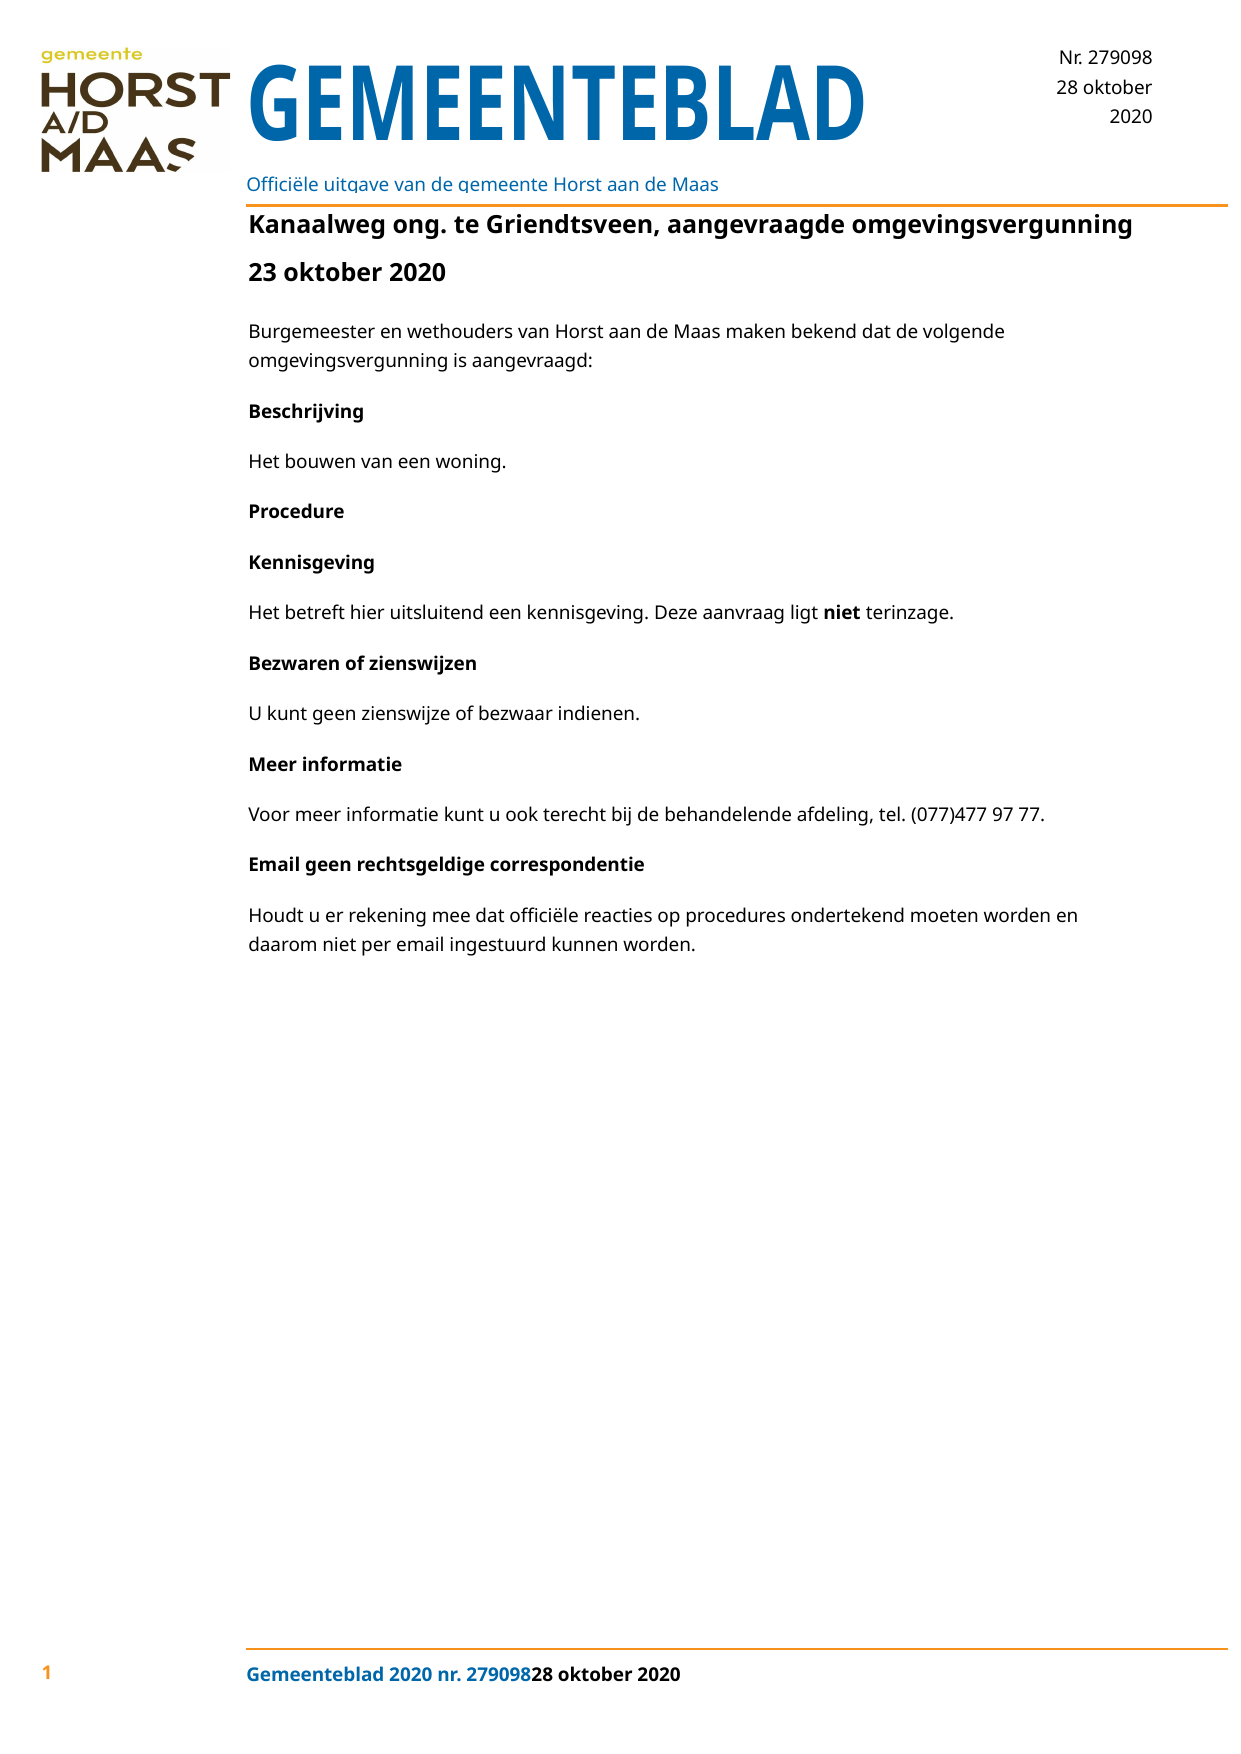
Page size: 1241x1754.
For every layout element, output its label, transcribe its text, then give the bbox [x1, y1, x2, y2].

text Kennisgeving [248, 549, 1152, 575]
text Voor meer informatie kunt u ook terecht bij de behandelende afdeling, tel. (077)477 97 77. [248, 801, 1152, 827]
text Meer informatie [248, 751, 1152, 777]
text Het betreft hier uitsluitend een kennisgeving. Deze aanvraag ligt niet terinzage. [248, 599, 1152, 625]
text U kunt geen zienswijze of bezwaar indienen. [248, 700, 1152, 726]
text Bezwaren of zienswijzen [248, 650, 1152, 676]
text Email geen rechtsgeldige correspondentie [248, 852, 1152, 877]
text Burgemeester en wethouders van Horst aan de Maas maken bekend dat de volgende omgevingsvergunning is aangevraagd: [248, 318, 1152, 373]
text Kanaalweg ong. te Griendtsveen, aangevraagde omgevingsvergunning 23 oktober 2020 [248, 207, 1152, 288]
text Beschrijving [248, 398, 1152, 424]
picture [41, 47, 231, 172]
text Procedure [248, 499, 1152, 524]
text Houdt u er rekening mee dat officiële reacties op procedures ondertekend moeten worden en daarom niet per email ingestuurd kunnen worden. [248, 902, 1152, 957]
text Het bouwen van een woning. [248, 448, 1152, 474]
